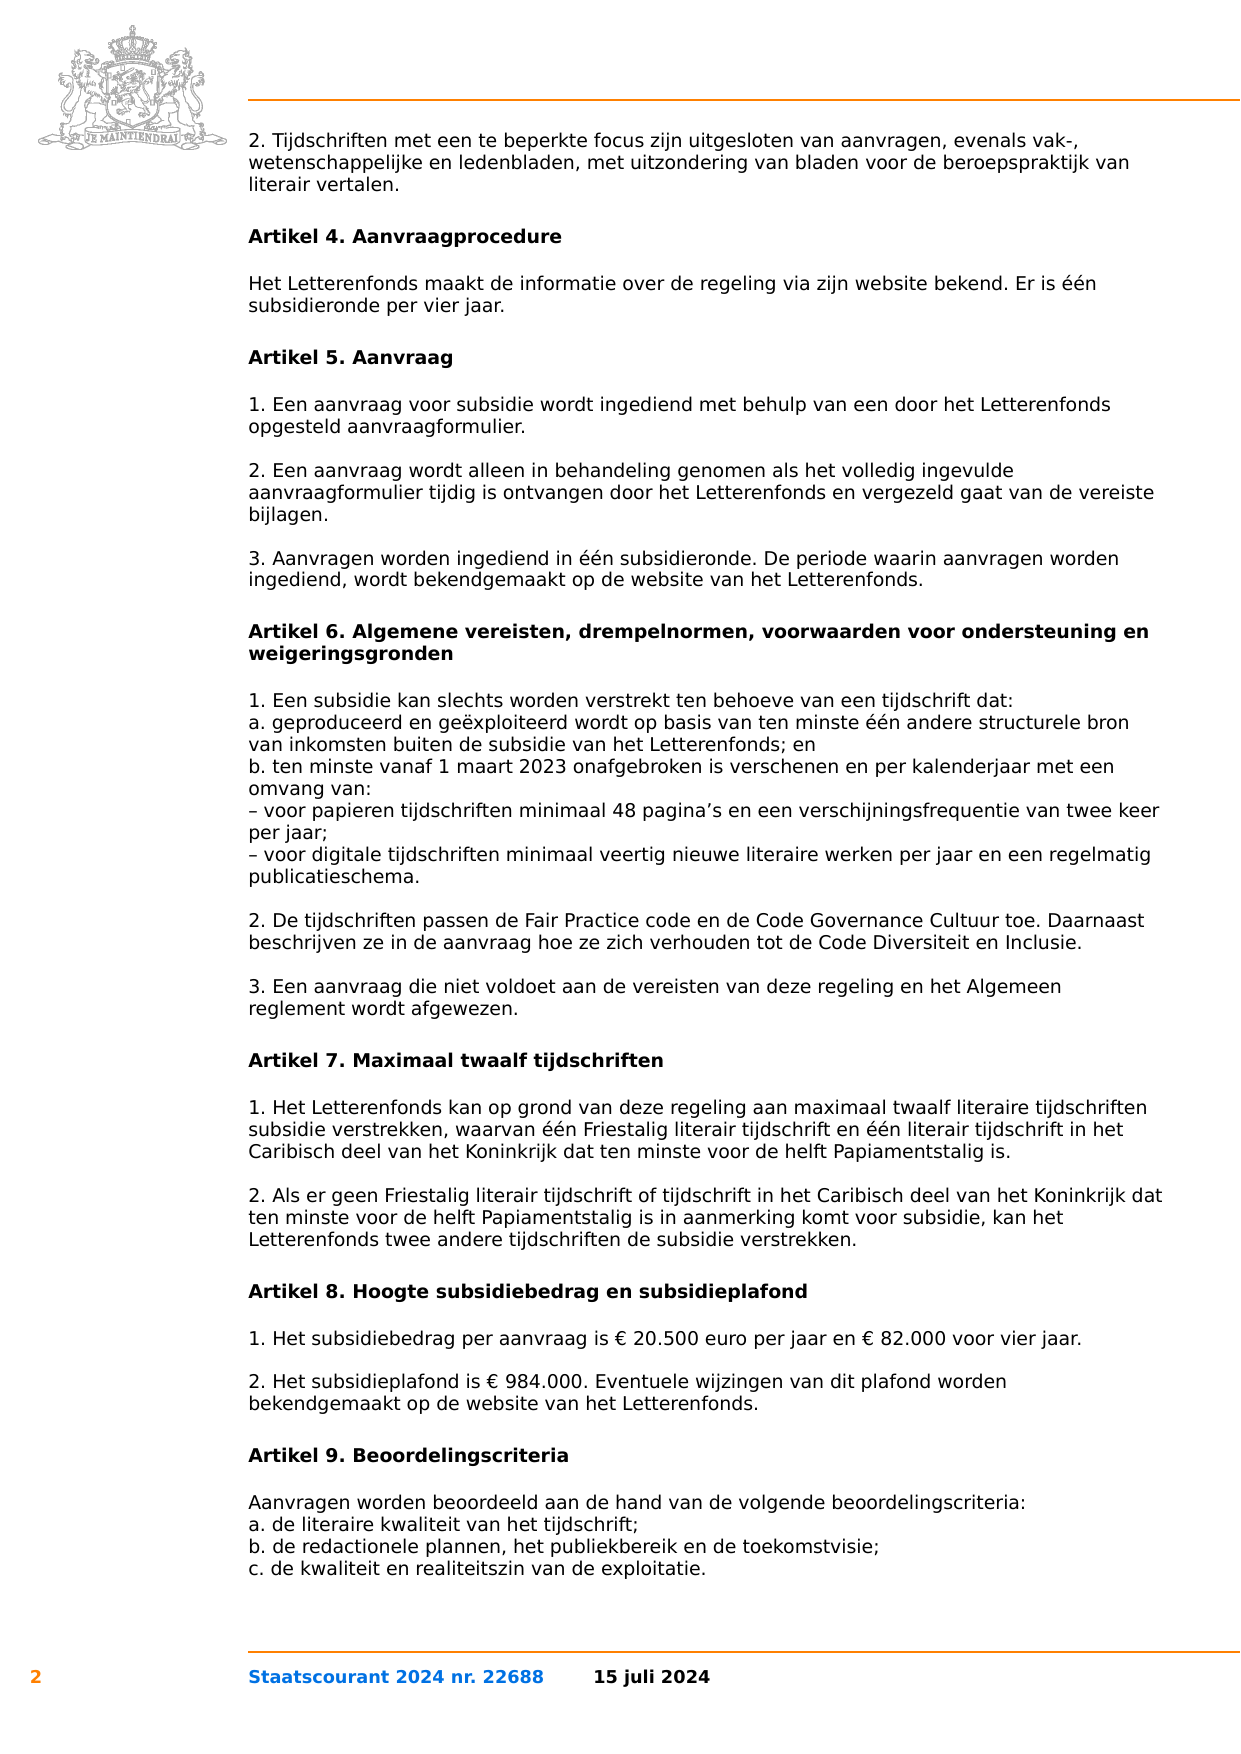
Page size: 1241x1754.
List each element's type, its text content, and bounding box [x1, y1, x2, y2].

text Het Letterenfonds maakt de informatie over de regeling via zijn website bekend. Er is één subsidieronde per vier jaar. [248, 273, 1163, 317]
text a. de literaire kwaliteit van het tijdschrift; [248, 1514, 1163, 1536]
picture [38, 25, 227, 150]
subtitle Artikel 4. Aanvraagprocedure [248, 226, 1163, 248]
text b. de redactionele plannen, het publiekbereik en de toekomstvisie; [248, 1536, 1163, 1558]
text b. ten minste vanaf 1 maart 2023 onafgebroken is verschenen en per kalenderjaar met een omvang van: [248, 756, 1163, 800]
text 2. Een aanvraag wordt alleen in behandeling genomen als het volledig ingevulde aanvraagformulier tijdig is ontvangen door het Letterenfonds en vergezeld gaat van de vereiste bijlagen. [248, 459, 1163, 526]
subtitle Artikel 9. Beoordelingscriteria [248, 1445, 1163, 1467]
text 3. Een aanvraag die niet voldoet aan de vereisten van deze regeling en het Algemeen reglement wordt afgewezen. [248, 976, 1163, 1020]
subtitle Artikel 8. Hoogte subsidiebedrag en subsidieplafond [248, 1281, 1163, 1302]
text 2. Tijdschriften met een te beperkte focus zijn uitgesloten van aanvragen, evenals vak-, wetenschappelijke en ledenbladen, met uitzondering van bladen voor de beroepspraktijk van literair vertalen. [248, 130, 1163, 196]
text 1. Een subsidie kan slechts worden verstrekt ten behoeve van een tijdschrift dat: [248, 690, 1163, 712]
text 1. Een aanvraag voor subsidie wordt ingediend met behulp van een door het Letterenfonds opgesteld aanvraagformulier. [248, 394, 1163, 438]
text Aanvragen worden beoordeeld aan de hand van de volgende beoordelingscriteria: [248, 1492, 1163, 1514]
subtitle Artikel 6. Algemene vereisten, drempelnormen, voorwaarden voor ondersteuning en weigeringsgronden [248, 621, 1163, 665]
text a. geproduceerd en geëxploiteerd wordt op basis van ten minste één andere structurele bron van inkomsten buiten de subsidie van het Letterenfonds; en [248, 712, 1163, 756]
text 3. Aanvragen worden ingediend in één subsidieronde. De periode waarin aanvragen worden ingediend, wordt bekendgemaakt op de website van het Letterenfonds. [248, 547, 1163, 591]
text 1. Het subsidiebedrag per aanvraag is € 20.500 euro per jaar en € 82.000 voor vier jaar. [248, 1327, 1163, 1349]
subtitle Artikel 7. Maximaal twaalf tijdschriften [248, 1050, 1163, 1072]
text – voor digitale tijdschriften minimaal veertig nieuwe literaire werken per jaar en een regelmatig publicatieschema. [248, 844, 1163, 888]
text 2. Als er geen Friestalig literair tijdschrift of tijdschrift in het Caribisch deel van het Koninkrijk dat ten minste voor de helft Papiamentstalig is in aanmerking komt voor subsidie, kan het Letterenfonds twee andere tijdschriften de subsidie verstrekken. [248, 1184, 1163, 1251]
text 1. Het Letterenfonds kan op grond van deze regeling aan maximaal twaalf literaire tijdschriften subsidie verstrekken, waarvan één Friestalig literair tijdschrift en één literair tijdschrift in het Caribisch deel van het Koninkrijk dat ten minste voor de helft Papiamentstalig is. [248, 1097, 1163, 1163]
text – voor papieren tijdschriften minimaal 48 pagina’s en een verschijningsfrequentie van twee keer per jaar; [248, 800, 1163, 844]
text c. de kwaliteit en realiteitszin van de exploitatie. [248, 1558, 1163, 1580]
subtitle Artikel 5. Aanvraag [248, 347, 1163, 369]
text 2. Het subsidieplafond is € 984.000. Eventuele wijzingen van dit plafond worden bekendgemaakt op de website van het Letterenfonds. [248, 1371, 1163, 1415]
text 2. De tijdschriften passen de Fair Practice code en de Code Governance Cultuur toe. Daarnaast beschrijven ze in de aanvraag hoe ze zich verhouden tot de Code Diversiteit en Inclusie. [248, 910, 1163, 954]
